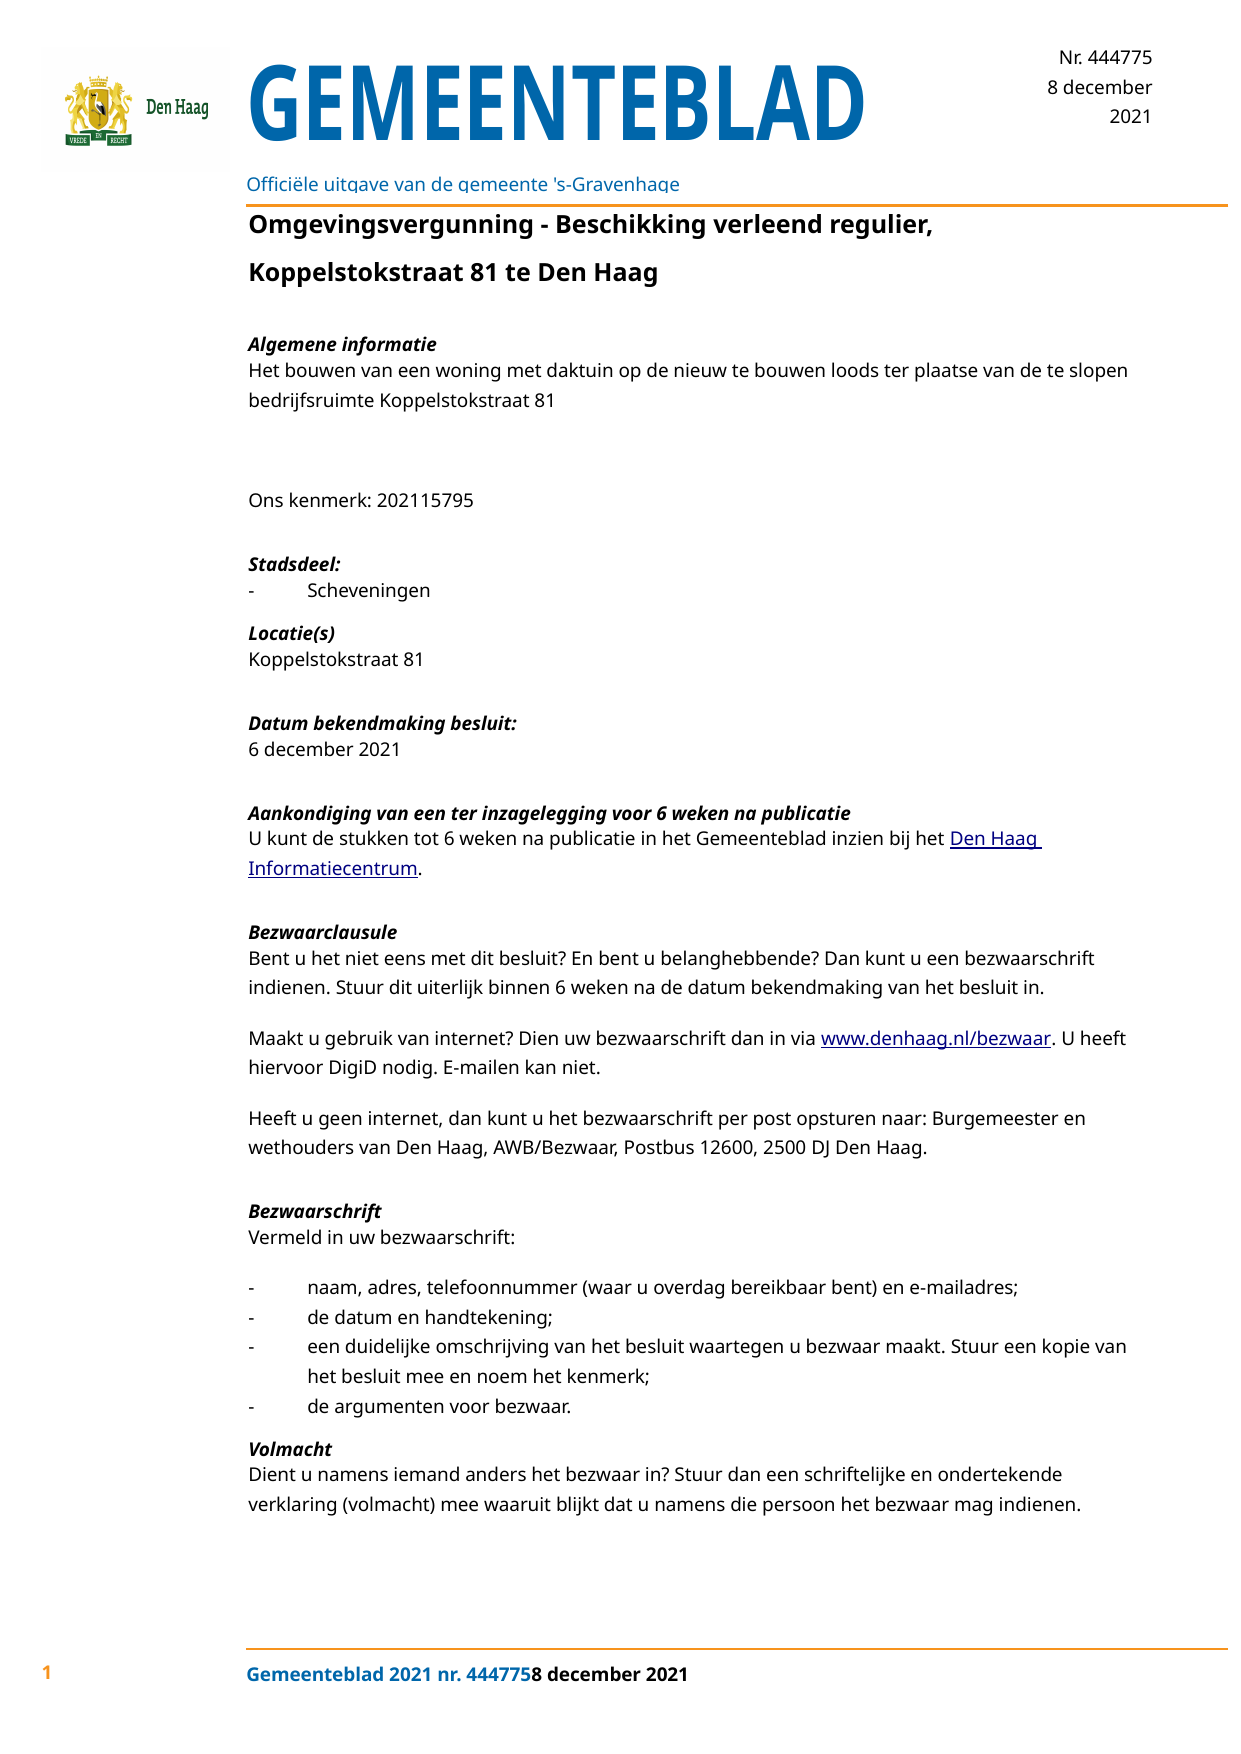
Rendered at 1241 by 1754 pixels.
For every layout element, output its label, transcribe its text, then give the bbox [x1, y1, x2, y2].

text Vermeld in uw bezwaarschrift: [248, 1224, 1152, 1250]
text Ons kenmerk: 202115795 [248, 488, 1152, 513]
text Koppelstokstraat 81 [248, 646, 1152, 672]
text Heeft u geen internet, dan kunt u het bezwaarschrift per post opsturen naar: Burgemeester en wethouders van Den Haag, AWB/Bezwaar, Postbus 12600, 2500 DJ Den Haag. [248, 1105, 1152, 1160]
list Scheveningen [248, 577, 1152, 603]
text Dient u namens iemand anders het bezwaar in? Stuur dan een schriftelijke en ondertekende verklaring (volmacht) mee waaruit blijkt dat u namens die persoon het bezwaar mag indienen. [248, 1462, 1152, 1517]
list een duidelijke omschrijving van het besluit waartegen u bezwaar maakt. Stuur een kopie van het besluit mee en noem het kenmerk; [248, 1334, 1152, 1389]
list naam, adres, telefoonnummer (waar u overdag bereikbaar bent) en e-mailadres; [248, 1274, 1152, 1300]
text U kunt de stukken tot 6 weken na publicatie in het Gemeenteblad inzien bij het Den Haag Informatiecentrum. [248, 826, 1152, 881]
text Volmacht [248, 1436, 1152, 1462]
text Aankondiging van een ter inzagelegging voor 6 weken na publicatie [248, 800, 1152, 826]
text Bent u het niet eens met dit besluit? En bent u belanghebbende? Dan kunt u een bezwaarschrift indienen. Stuur dit uiterlijk binnen 6 weken na de datum bekendmaking van het besluit in. [248, 945, 1152, 1000]
text Het bouwen van een woning met daktuin op de nieuw te bouwen loods ter plaatse van de te slopen bedrijfsruimte Koppelstokstraat 81 [248, 357, 1152, 412]
text Maakt u gebruik van internet? Dien uw bezwaarschrift dan in via www.denhaag.nl/bezwaar. U heeft hiervoor DigiD nodig. E-mailen kan niet. [248, 1025, 1152, 1080]
text Datum bekendmaking besluit: [248, 710, 1152, 736]
text Stadsdeel: [248, 552, 1152, 577]
picture [41, 47, 231, 172]
list de datum en handtekening; [248, 1304, 1152, 1330]
text Locatie(s) [248, 620, 1152, 646]
text Omgevingsvergunning - Beschikking verleend regulier, Koppelstokstraat 81 te Den Haag [248, 207, 1152, 288]
text Bezwaarschrift [248, 1198, 1152, 1224]
text Bezwaarclausule [248, 919, 1152, 945]
text Algemene informatie [248, 331, 1152, 357]
text 6 december 2021 [248, 736, 1152, 762]
list de argumenten voor bezwaar. [248, 1393, 1152, 1418]
